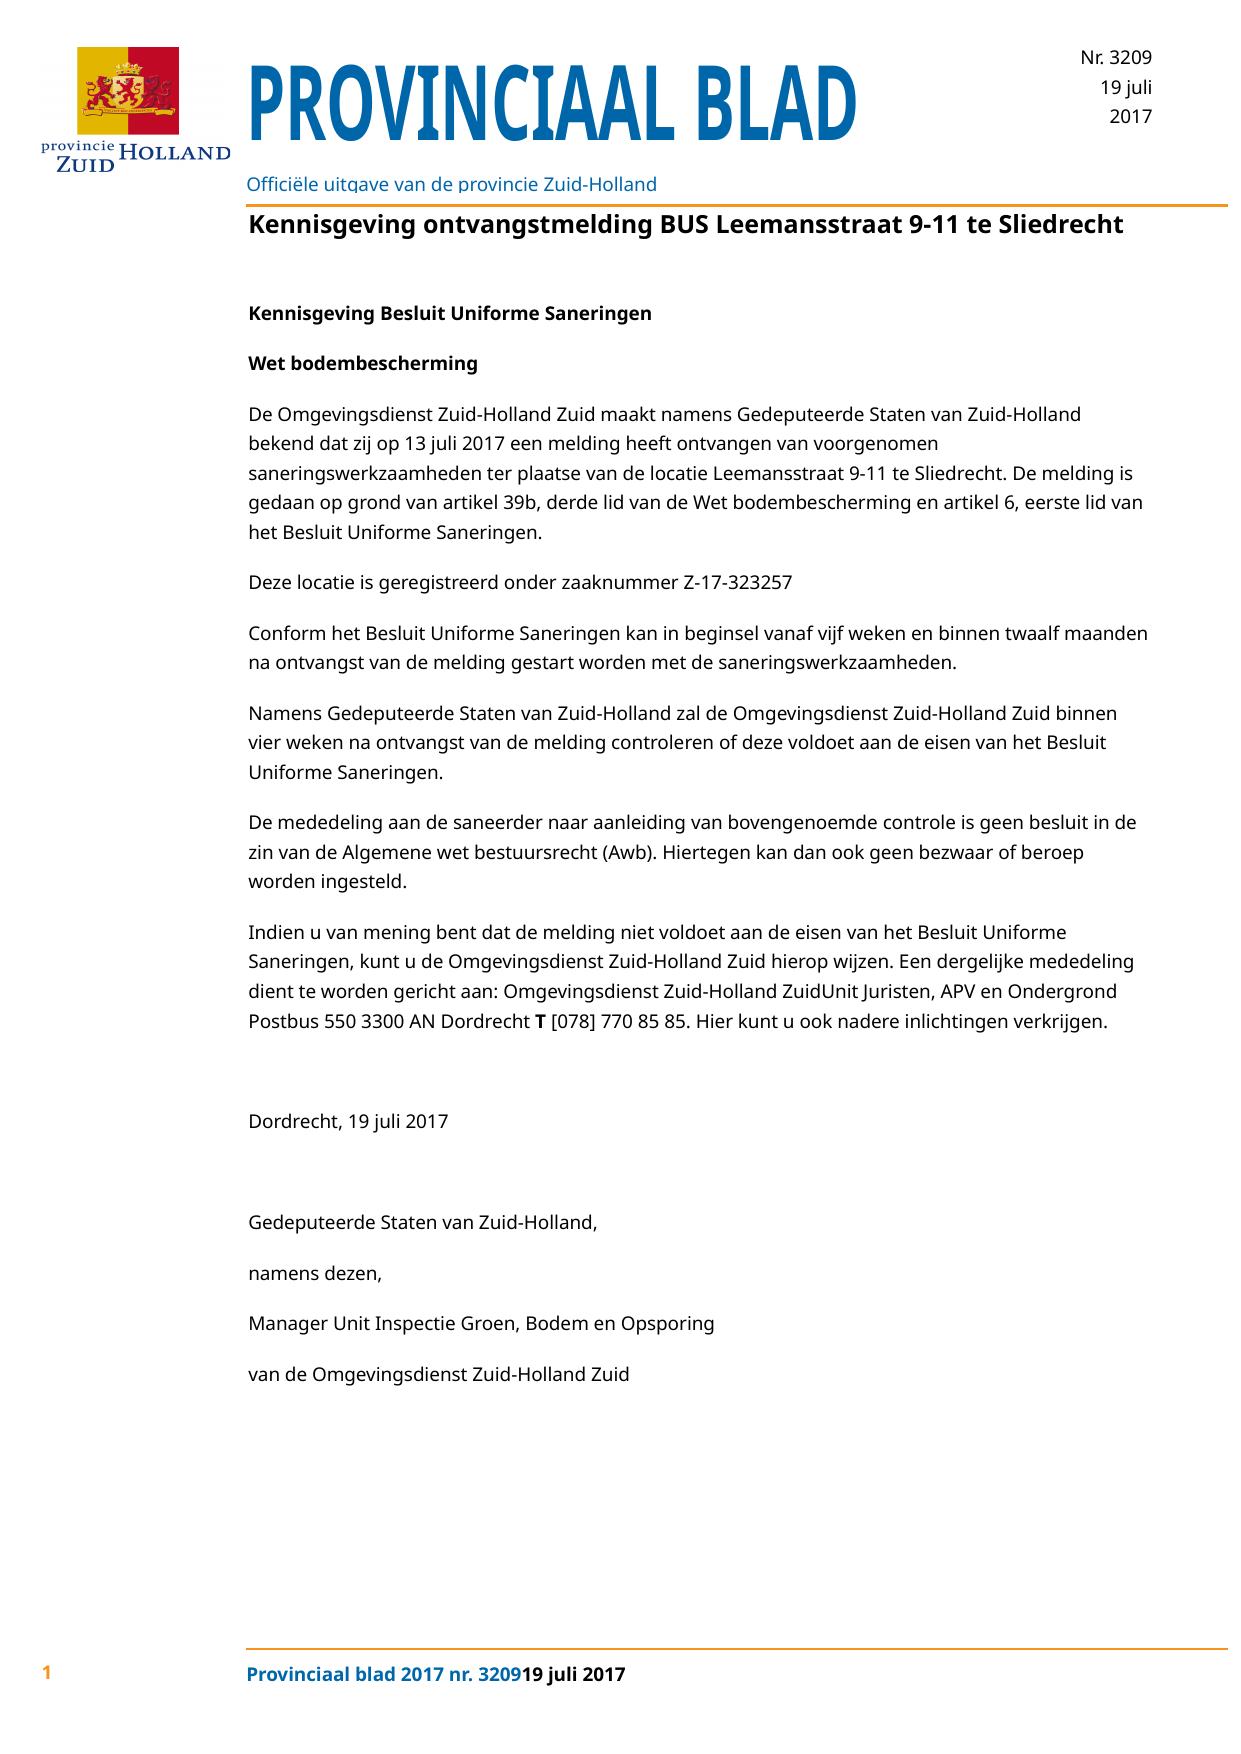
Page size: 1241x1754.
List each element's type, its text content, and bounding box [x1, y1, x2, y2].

text Deze locatie is geregistreerd onder zaaknummer Z-17-323257 [248, 569, 1152, 595]
text De mededeling aan de saneerder naar aanleiding van bovengenoemde controle is geen besluit in de zin van de Algemene wet bestuursrecht (Awb). Hiertegen kan dan ook geen bezwaar of beroep worden ingesteld. [248, 809, 1152, 894]
picture [41, 47, 231, 172]
text De Omgevingsdienst Zuid-Holland Zuid maakt namens Gedeputeerde Staten van Zuid-Holland bekend dat zij op 13 juli 2017 een melding heeft ontvangen van voorgenomen saneringswerkzaamheden ter plaatse van de locatie Leemansstraat 9-11 te Sliedrecht. De melding is gedaan op grond van artikel 39b, derde lid van de Wet bodembescherming en artikel 6, eerste lid van het Besluit Uniforme Saneringen. [248, 401, 1152, 545]
text Namens Gedeputeerde Staten van Zuid-Holland zal de Omgevingsdienst Zuid-Holland Zuid binnen vier weken na ontvangst van de melding controleren of deze voldoet aan de eisen van het Besluit Uniforme Saneringen. [248, 700, 1152, 785]
text Kennisgeving ontvangstmelding BUS Leemansstraat 9-11 te Sliedrecht [248, 207, 1152, 241]
text Indien u van mening bent dat de melding niet voldoet aan de eisen van het Besluit Uniforme Saneringen, kunt u de Omgevingsdienst Zuid-Holland Zuid hierop wijzen. Een dergelijke mededeling dient te worden gericht aan: Omgevingsdienst Zuid-Holland ZuidUnit Juristen, APV en Ondergrond Postbus 550 3300 AN Dordrecht T [078] 770 85 85. Hier kunt u ook nadere inlichtingen verkrijgen. [248, 919, 1152, 1033]
text Wet bodembescherming [248, 350, 1152, 376]
text Dordrecht, 19 juli 2017 [248, 1109, 1152, 1134]
text namens dezen, [248, 1260, 1152, 1286]
text van de Omgevingsdienst Zuid-Holland Zuid [248, 1361, 1152, 1386]
text Conform het Besluit Uniforme Saneringen kan in beginsel vanaf vijf weken en binnen twaalf maanden na ontvangst van de melding gestart worden met de saneringswerkzaamheden. [248, 620, 1152, 675]
text Gedeputeerde Staten van Zuid-Holland, [248, 1209, 1152, 1235]
text Kennisgeving Besluit Uniforme Saneringen [248, 300, 1152, 326]
text Manager Unit Inspectie Groen, Bodem en Opsporing [248, 1310, 1152, 1336]
